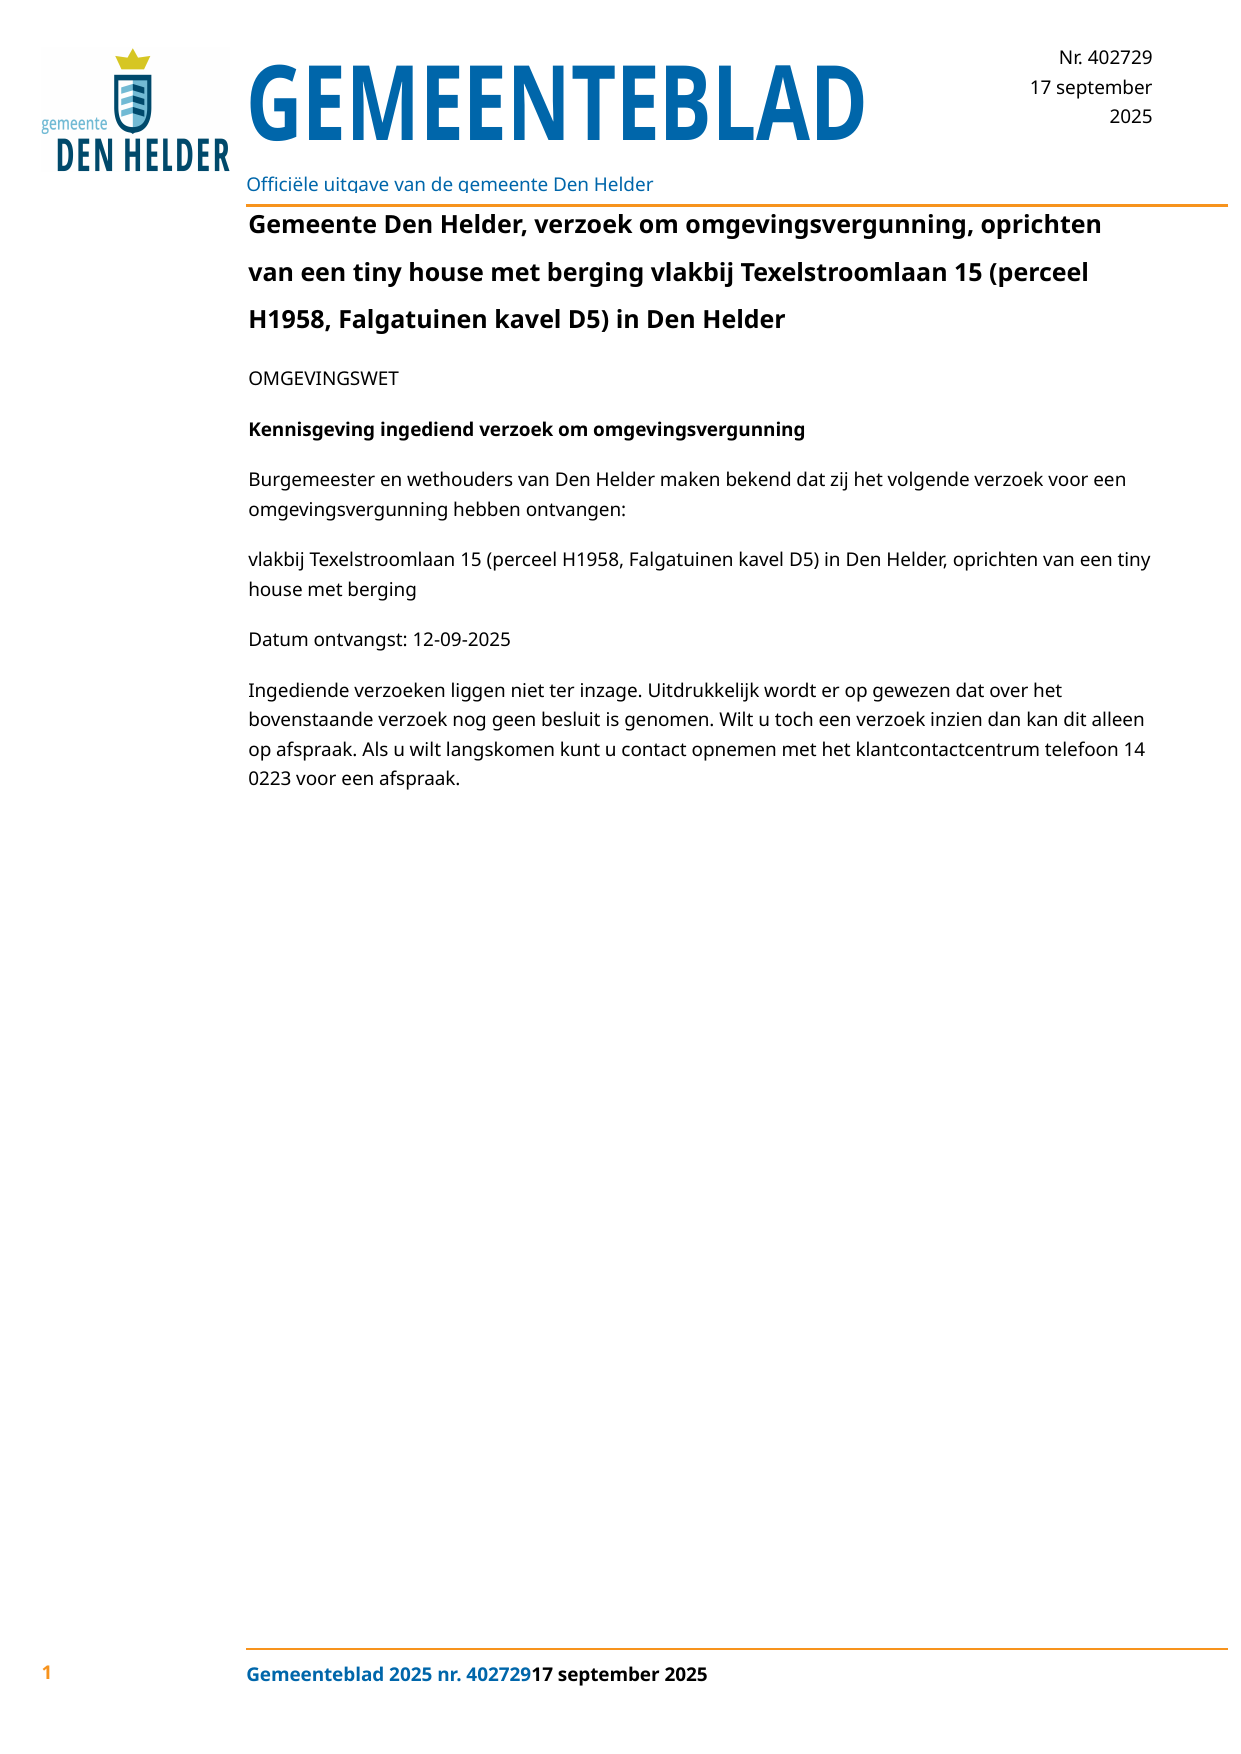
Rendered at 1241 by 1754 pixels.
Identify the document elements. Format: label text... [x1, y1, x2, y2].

text Kennisgeving ingediend verzoek om omgevingsvergunning [248, 416, 1152, 442]
picture [220, 160, 224, 172]
text Ingediende verzoeken liggen niet ter inzage. Uitdrukkelijk wordt er op gewezen dat over het bovenstaande verzoek nog geen besluit is genomen. Wilt u toch een verzoek inzien dan kan dit alleen op afspraak. Als u wilt langskomen kunt u contact opnemen met het klantcontactcentrum telefoon 14 0223 voor een afspraak. [248, 677, 1152, 791]
picture [63, 144, 68, 165]
text Burgemeester en wethouders van Den Helder maken bekend dat zij het volgende verzoek voor een omgevingsvergunning hebben ontvangen: [248, 466, 1152, 522]
picture [41, 47, 231, 172]
picture [100, 154, 106, 172]
text vlakbij Texelstroomlaan 15 (perceel H1958, Falgatuinen kavel D5) in Den Helder, oprichten van een tiny house met berging [248, 546, 1152, 602]
text Datum ontvangst: 12-09-2025 [248, 626, 1152, 652]
text Gemeente Den Helder, verzoek om omgevingsvergunning, oprichten van een tiny house met berging vlakbij Texelstroomlaan 15 (perceel H1958, Falgatuinen kavel D5) in Den Helder [248, 207, 1152, 336]
picture [130, 157, 135, 172]
picture [182, 144, 187, 165]
text OMGEVINGSWET [248, 366, 1152, 391]
